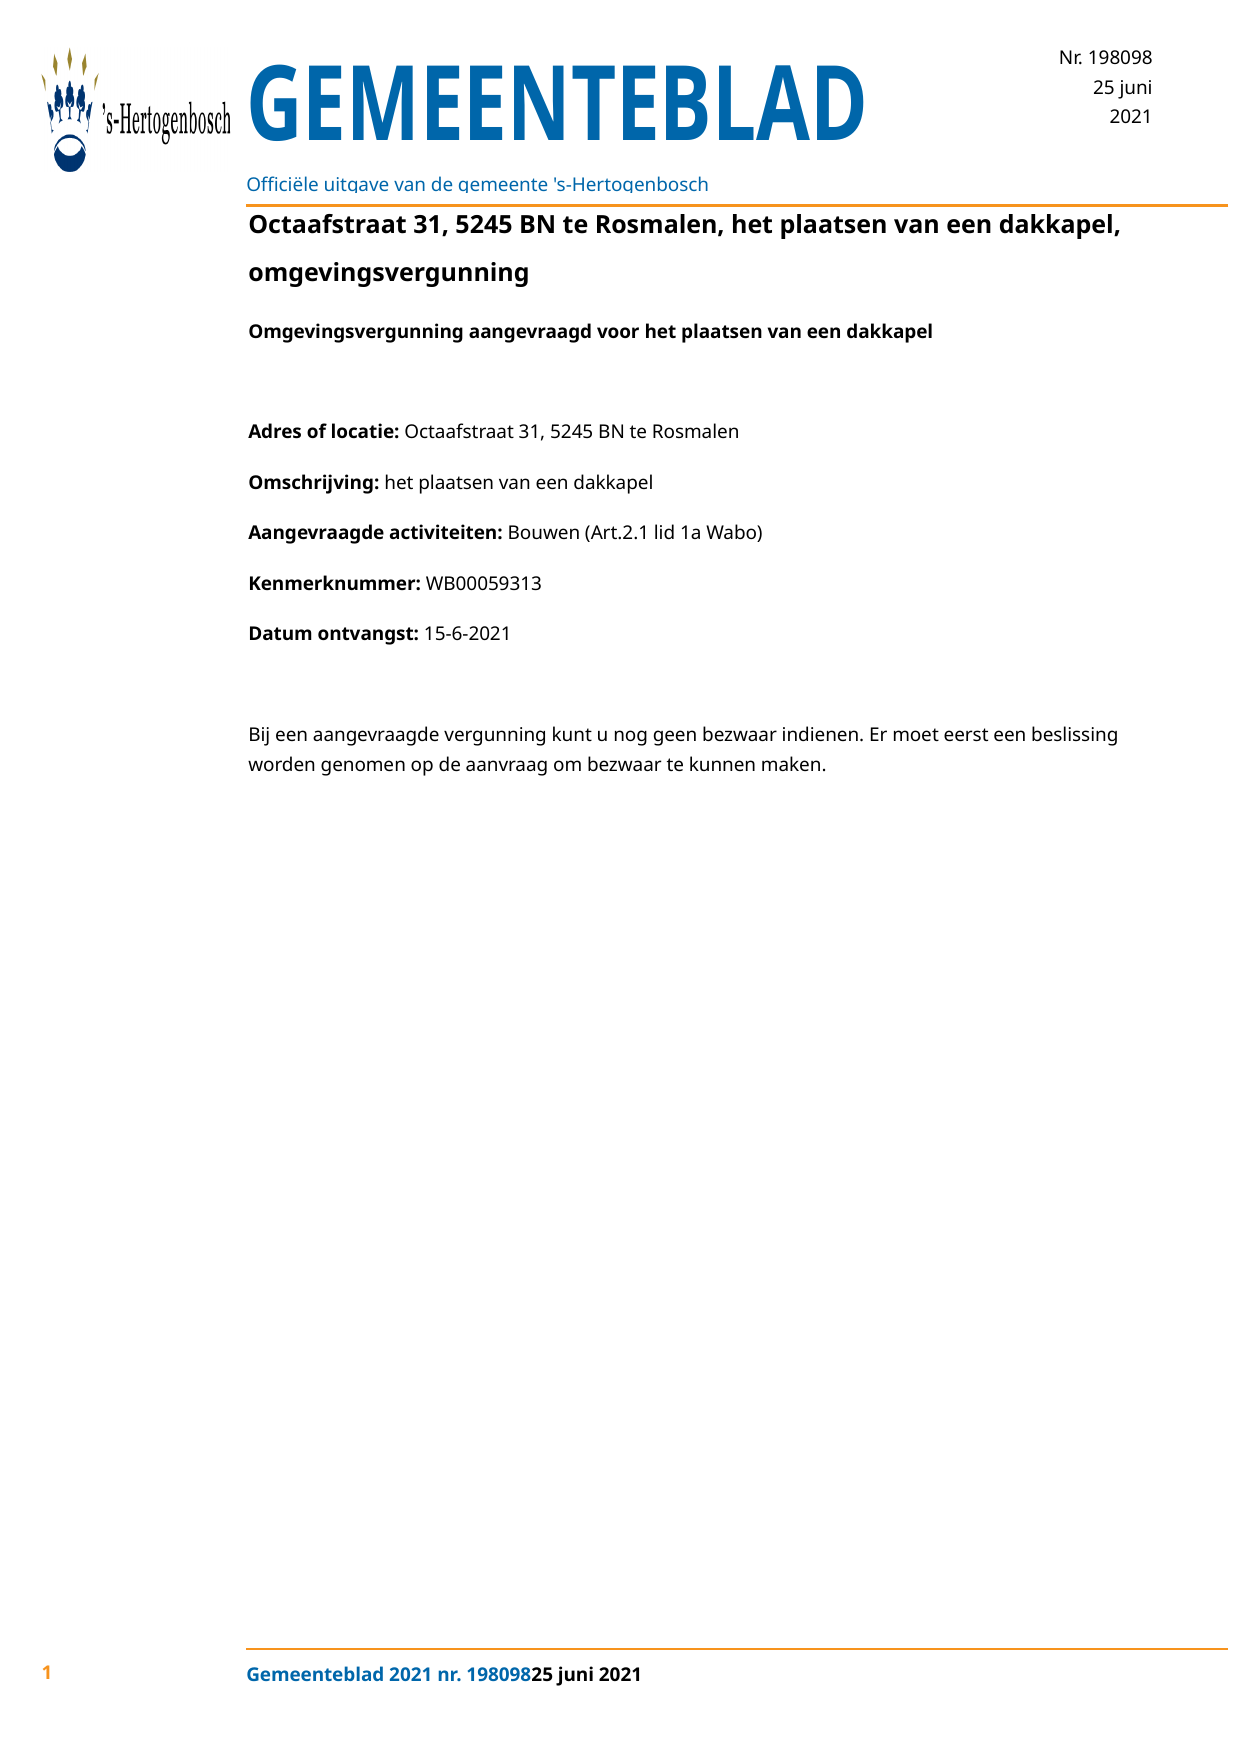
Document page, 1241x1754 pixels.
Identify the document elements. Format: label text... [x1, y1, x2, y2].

text Adres of locatie: Octaafstraat 31, 5245 BN te Rosmalen [248, 419, 1152, 444]
text Aangevraagde activiteiten: Bouwen (Art.2.1 lid 1a Wabo) [248, 519, 1152, 545]
text Omschrijving: het plaatsen van een dakkapel [248, 469, 1152, 495]
text Bij een aangevraagde vergunning kunt u nog geen bezwaar indienen. Er moet eerst een beslissing worden genomen op de aanvraag om bezwaar te kunnen maken. [248, 721, 1152, 777]
text Octaafstraat 31, 5245 BN te Rosmalen, het plaatsen van een dakkapel, omgevingsvergunning [248, 207, 1152, 288]
picture [41, 47, 231, 172]
text Datum ontvangst: 15-6-2021 [248, 620, 1152, 646]
text Omgevingsvergunning aangevraagd voor het plaatsen van een dakkapel [248, 318, 1152, 344]
text Kenmerknummer: WB00059313 [248, 570, 1152, 596]
